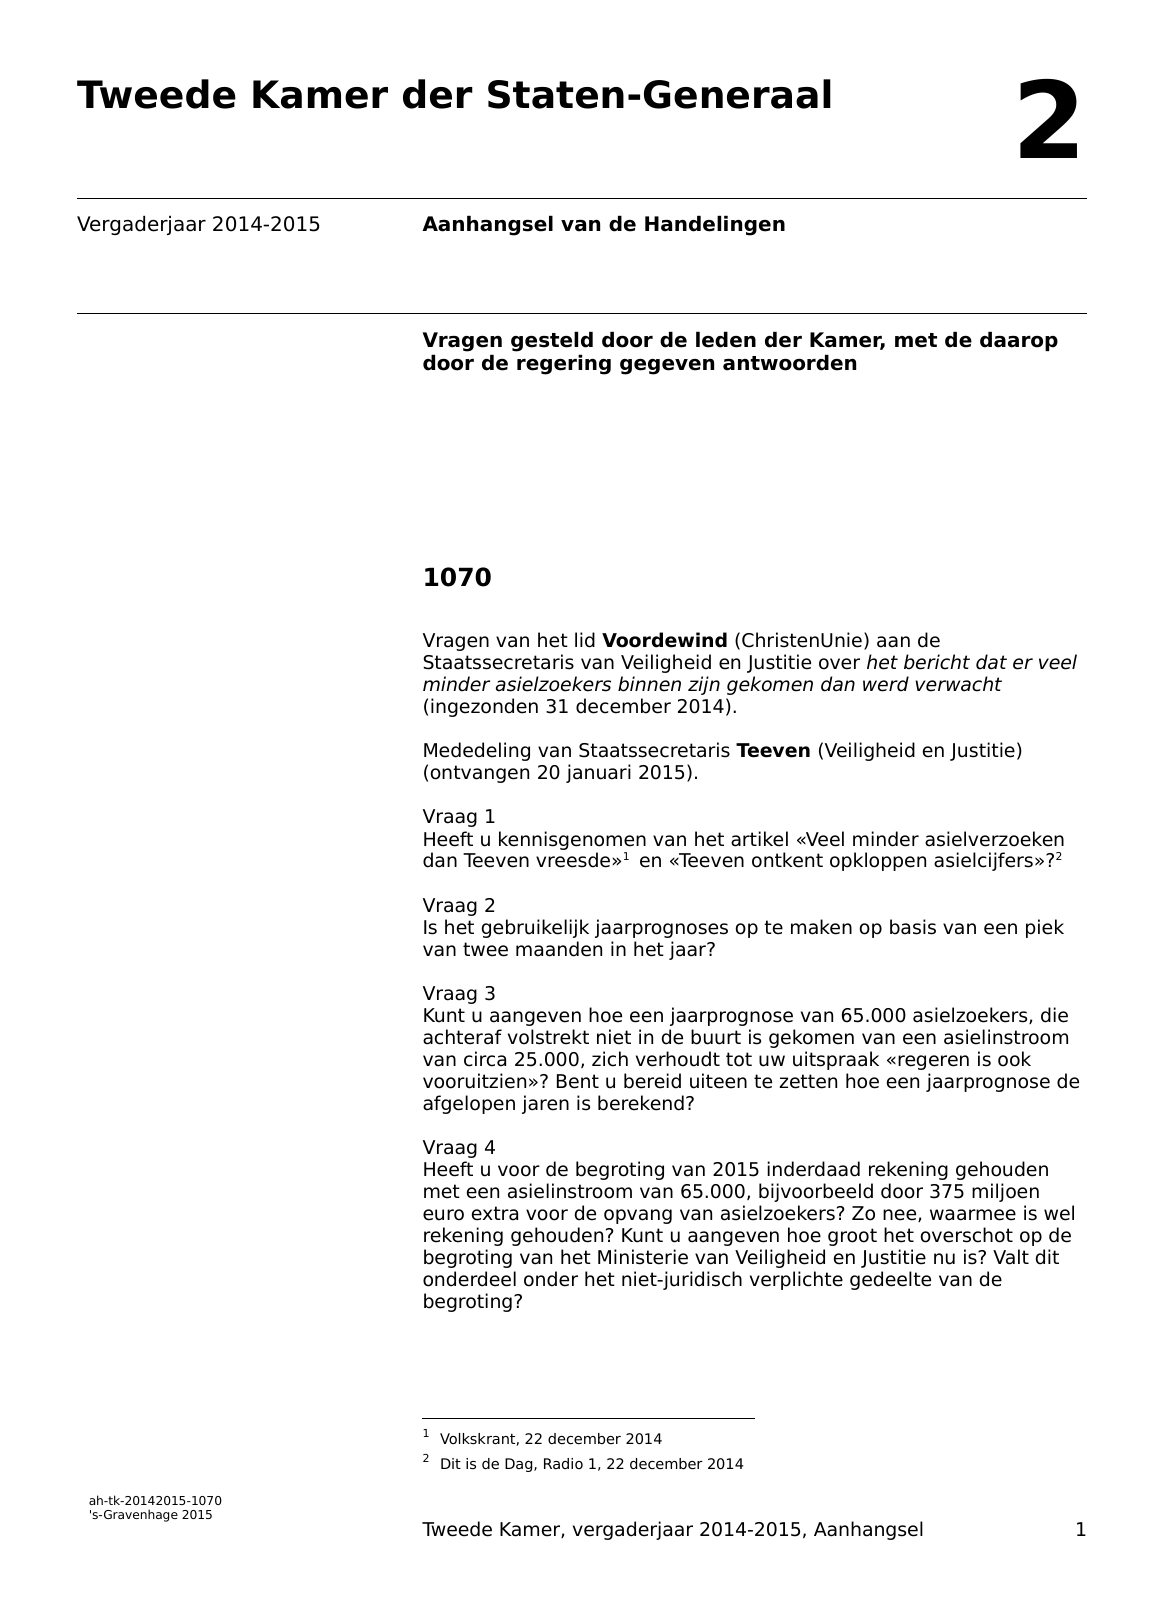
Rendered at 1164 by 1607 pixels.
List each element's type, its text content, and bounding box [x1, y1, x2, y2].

text Dit is de Dag, Radio 1, 22 december 2014 [422, 1452, 1087, 1474]
text Vraag 4 [422, 1137, 1087, 1159]
text Heeft u kennisgenomen van het artikel «Veel minder asielverzoeken dan Teeven vreesde» en «Teeven ontkent opkloppen asielcijfers»? [422, 828, 1087, 872]
text ah-tk-20142015-1070 [88, 1494, 323, 1508]
text Vragen van het lid Voordewind (ChristenUnie) aan de Staatssecretaris van Veiligheid en Justitie over het bericht dat er veel minder asielzoekers binnen zijn gekomen dan werd verwacht (ingezonden 31 december 2014). [422, 630, 1087, 718]
table_cell [77, 314, 422, 375]
text Volkskrant, 22 december 2014 [422, 1427, 1087, 1449]
table_cell Vergaderjaar 2014-2015 [77, 199, 422, 313]
table_header Tweede Kamer der Staten-Generaal [77, 59, 886, 198]
text 's-Gravenhage 2015 [88, 1508, 323, 1522]
text 1070 [422, 563, 1087, 592]
text Mededeling van Staatssecretaris Teeven (Veiligheid en Justitie) (ontvangen 20 januari 2015). [422, 740, 1087, 784]
text Vraag 1 [422, 806, 1087, 828]
text Vraag 2 [422, 894, 1087, 917]
text Kunt u aangeven hoe een jaarprognose van 65.000 asielzoekers, die achteraf volstrekt niet in de buurt is gekomen van een asielinstroom van circa 25.000, zich verhoudt tot uw uitspraak «regeren is ook vooruitzien»? Bent u bereid uiteen te zetten hoe een jaarprognose de afgelopen jaren is berekend? [422, 1005, 1087, 1114]
table_header 2 [886, 59, 1087, 198]
table_cell Aanhangsel van de Handelingen [422, 199, 1087, 313]
text Vraag 3 [422, 983, 1087, 1005]
table_cell Vragen gesteld door de leden der Kamer, met de daarop door de regering gegeven antwoorden [422, 314, 1087, 375]
text Is het gebruikelijk jaarprognoses op te maken op basis van een piek van twee maanden in het jaar? [422, 917, 1087, 961]
text Heeft u voor de begroting van 2015 inderdaad rekening gehouden met een asielinstroom van 65.000, bijvoorbeeld door 375 miljoen euro extra voor de opvang van asielzoekers? Zo nee, waarmee is wel rekening gehouden? Kunt u aangeven hoe groot het overschot op de begroting van het Ministerie van Veiligheid en Justitie nu is? Valt dit onderdeel onder het niet-juridisch verplichte gedeelte van de begroting? [422, 1159, 1087, 1313]
